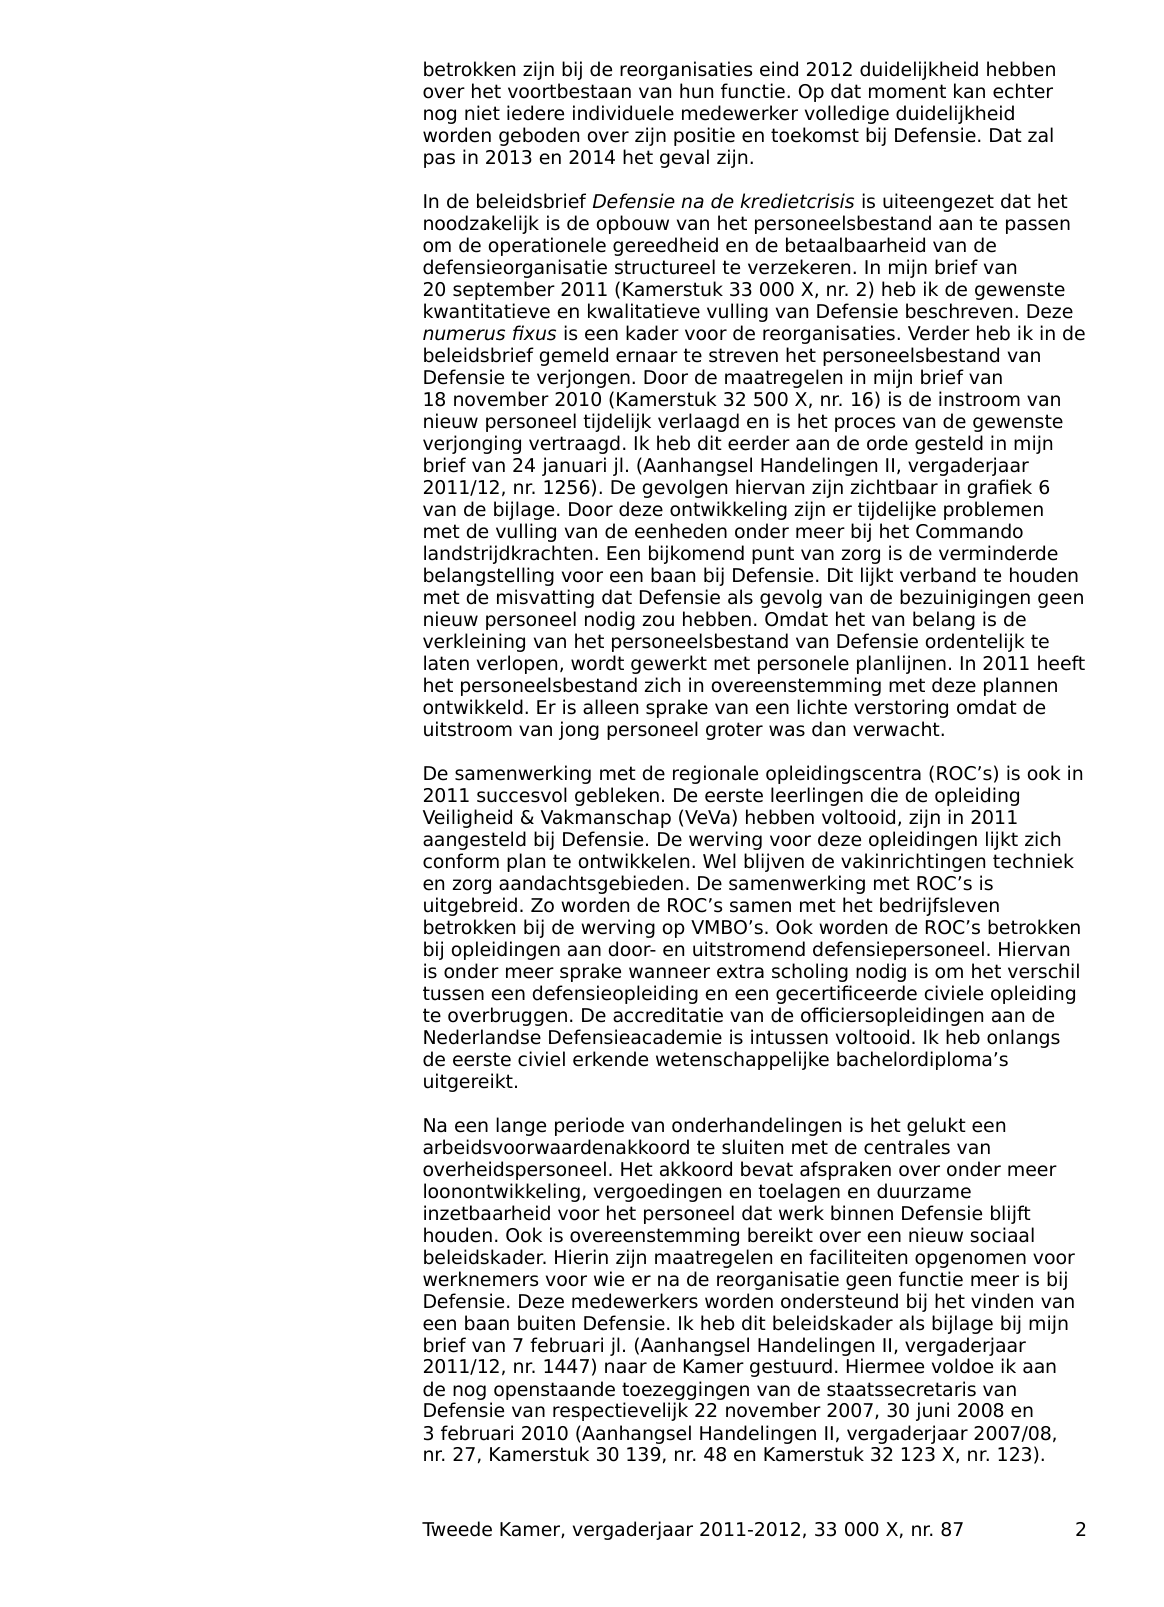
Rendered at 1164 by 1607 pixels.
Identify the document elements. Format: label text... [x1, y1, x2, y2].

text betrokken zijn bij de reorganisaties eind 2012 duidelijkheid hebben over het voortbestaan van hun functie. Op dat moment kan echter nog niet iedere individuele medewerker volledige duidelijkheid worden geboden over zijn positie en toekomst bij Defensie. Dat zal pas in 2013 en 2014 het geval zijn. [422, 59, 1087, 169]
text Na een lange periode van onderhandelingen is het gelukt een arbeidsvoorwaardenakkoord te sluiten met de centrales van overheidspersoneel. Het akkoord bevat afspraken over onder meer loonontwikkeling, vergoedingen en toelagen en duurzame inzetbaarheid voor het personeel dat werk binnen Defensie blijft houden. Ook is overeenstemming bereikt over een nieuw sociaal beleidskader. Hierin zijn maatregelen en faciliteiten opgenomen voor werknemers voor wie er na de reorganisatie geen functie meer is bij Defensie. Deze medewerkers worden ondersteund bij het vinden van een baan buiten Defensie. Ik heb dit beleidskader als bijlage bij mijn brief van 7 februari jl. (Aanhangsel Handelingen II, vergaderjaar 2011/12, nr. 1447) naar de Kamer gestuurd. Hiermee voldoe ik aan de nog openstaande toezeggingen van de staatssecretaris van Defensie van respectievelijk 22 november 2007, 30 juni 2008 en 3 februari 2010 (Aanhangsel Handelingen II, vergaderjaar 2007/08, nr. 27, Kamerstuk 30 139, nr. 48 en Kamerstuk 32 123 X, nr. 123). [422, 1115, 1087, 1466]
text In de beleidsbrief Defensie na de kredietcrisis is uiteengezet dat het noodzakelijk is de opbouw van het personeelsbestand aan te passen om de operationele gereedheid en de betaalbaarheid van de defensieorganisatie structureel te verzekeren. In mijn brief van 20 september 2011 (Kamerstuk 33 000 X, nr. 2) heb ik de gewenste kwantitatieve en kwalitatieve vulling van Defensie beschreven. Deze numerus fixus is een kader voor de reorganisaties. Verder heb ik in de beleidsbrief gemeld ernaar te streven het personeelsbestand van Defensie te verjongen. Door de maatregelen in mijn brief van 18 november 2010 (Kamerstuk 32 500 X, nr. 16) is de instroom van nieuw personeel tijdelijk verlaagd en is het proces van de gewenste verjonging vertraagd. Ik heb dit eerder aan de orde gesteld in mijn brief van 24 januari jl. (Aanhangsel Handelingen II, vergaderjaar 2011/12, nr. 1256). De gevolgen hiervan zijn zichtbaar in grafiek 6 van de bijlage. Door deze ontwikkeling zijn er tijdelijke problemen met de vulling van de eenheden onder meer bij het Commando landstrijdkrachten. Een bijkomend punt van zorg is de verminderde belangstelling voor een baan bij Defensie. Dit lijkt verband te houden met de misvatting dat Defensie als gevolg van de bezuinigingen geen nieuw personeel nodig zou hebben. Omdat het van belang is de verkleining van het personeelsbestand van Defensie ordentelijk te laten verlopen, wordt gewerkt met personele planlijnen. In 2011 heeft het personeelsbestand zich in overeenstemming met deze plannen ontwikkeld. Er is alleen sprake van een lichte verstoring omdat de uitstroom van jong personeel groter was dan verwacht. [422, 191, 1087, 741]
text De samenwerking met de regionale opleidingscentra (ROC’s) is ook in 2011 succesvol gebleken. De eerste leerlingen die de opleiding Veiligheid & Vakmanschap (VeVa) hebben voltooid, zijn in 2011 aangesteld bij Defensie. De werving voor deze opleidingen lijkt zich conform plan te ontwikkelen. Wel blijven de vakinrichtingen techniek en zorg aandachtsgebieden. De samenwerking met ROC’s is uitgebreid. Zo worden de ROC’s samen met het bedrijfsleven betrokken bij de werving op VMBO’s. Ook worden de ROC’s betrokken bij opleidingen aan door- en uitstromend defensiepersoneel. Hiervan is onder meer sprake wanneer extra scholing nodig is om het verschil tussen een defensieopleiding en een gecertificeerde civiele opleiding te overbruggen. De accreditatie van de officiersopleidingen aan de Nederlandse Defensieacademie is intussen voltooid. Ik heb onlangs de eerste civiel erkende wetenschappelijke bachelordiploma’s uitgereikt. [422, 763, 1087, 1092]
